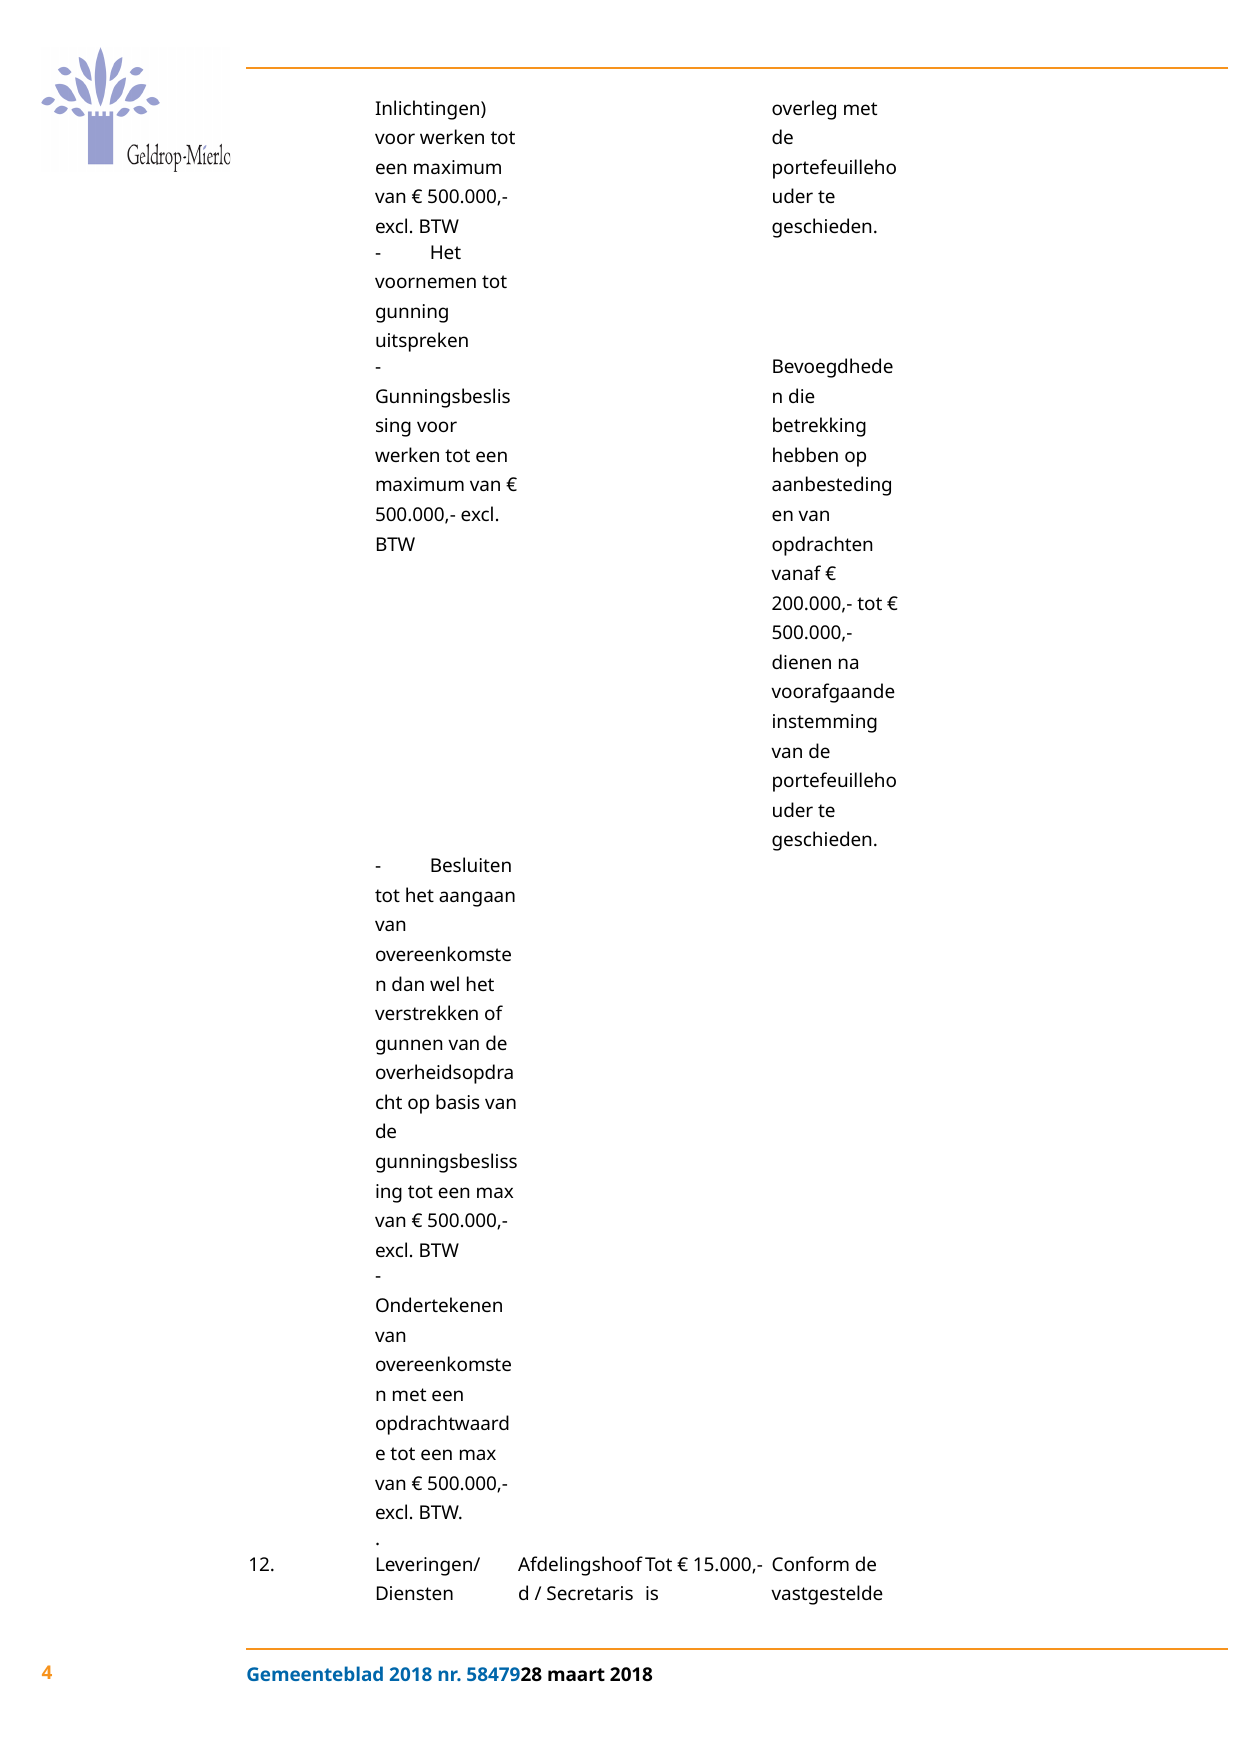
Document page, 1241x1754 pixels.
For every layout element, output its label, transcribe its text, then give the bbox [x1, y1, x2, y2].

table_cell [518, 95, 645, 239]
table_cell [771, 239, 898, 353]
table_cell [248, 1525, 375, 1551]
table_cell [1025, 1551, 1152, 1606]
table_cell 12. [248, 1551, 375, 1606]
table_cell Tot € 15.000,- is [645, 1551, 771, 1606]
table_cell [1025, 853, 1152, 1263]
table_cell Inlichtingen) voor werken tot een maximum van € 500.000,- excl. BTW [375, 95, 518, 239]
table_cell [771, 1263, 898, 1525]
table_cell [1025, 95, 1152, 239]
table_cell [248, 95, 375, 239]
table_cell [771, 853, 898, 1263]
table_cell Bevoegdheden die betrekking hebben op aanbestedingen van opdrachten vanaf € 200.000,- tot € 500.000,- dienen na voorafgaande instemming van de portefeuillehouder te geschieden. [771, 353, 898, 852]
table_cell [645, 353, 771, 852]
table_cell Conform de vastgestelde [771, 1551, 898, 1606]
table_cell [771, 1525, 898, 1551]
table_cell - Ondertekenen van overeenkomsten met een opdrachtwaarde tot een max van € 500.000,- excl. BTW. [375, 1263, 518, 1525]
table_cell [518, 353, 645, 852]
table_cell [248, 239, 375, 353]
picture [41, 47, 231, 172]
table_cell [518, 239, 645, 353]
table_cell [898, 1551, 1025, 1606]
table_cell - Het voornemen tot gunning uitspreken [375, 239, 518, 353]
table_cell Leveringen/Diensten [375, 1551, 518, 1606]
table_cell [1025, 1525, 1152, 1551]
table_cell - Besluiten tot het aangaan van overeenkomsten dan wel het verstrekken of gunnen van de overheidsopdracht op basis van de gunningsbeslissing tot een max van € 500.000,- excl. BTW [375, 853, 518, 1263]
table_cell [898, 95, 1025, 239]
table_cell overleg met de portefeuillehouder te geschieden. [771, 95, 898, 239]
table_cell [1025, 1263, 1152, 1525]
table_cell [645, 1263, 771, 1525]
table_cell . [375, 1525, 518, 1551]
table_cell [518, 1263, 645, 1525]
table_cell [248, 853, 375, 1263]
table_cell [898, 853, 1025, 1263]
table_cell [645, 95, 771, 239]
table_cell [1025, 353, 1152, 852]
table_cell [248, 353, 375, 852]
table_cell - Gunningsbeslissing voor werken tot een maximum van € 500.000,- excl. BTW [375, 353, 518, 852]
table_cell [898, 1263, 1025, 1525]
table_cell [518, 853, 645, 1263]
table_cell [645, 853, 771, 1263]
table_cell [898, 1525, 1025, 1551]
table_cell [898, 239, 1025, 353]
table_cell [518, 1525, 645, 1551]
table_cell [898, 353, 1025, 852]
table_cell [1025, 239, 1152, 353]
table_cell Afdelingshoofd / Secretaris [518, 1551, 645, 1606]
table_cell [645, 1525, 771, 1551]
table_cell [645, 239, 771, 353]
table_cell [248, 1263, 375, 1525]
